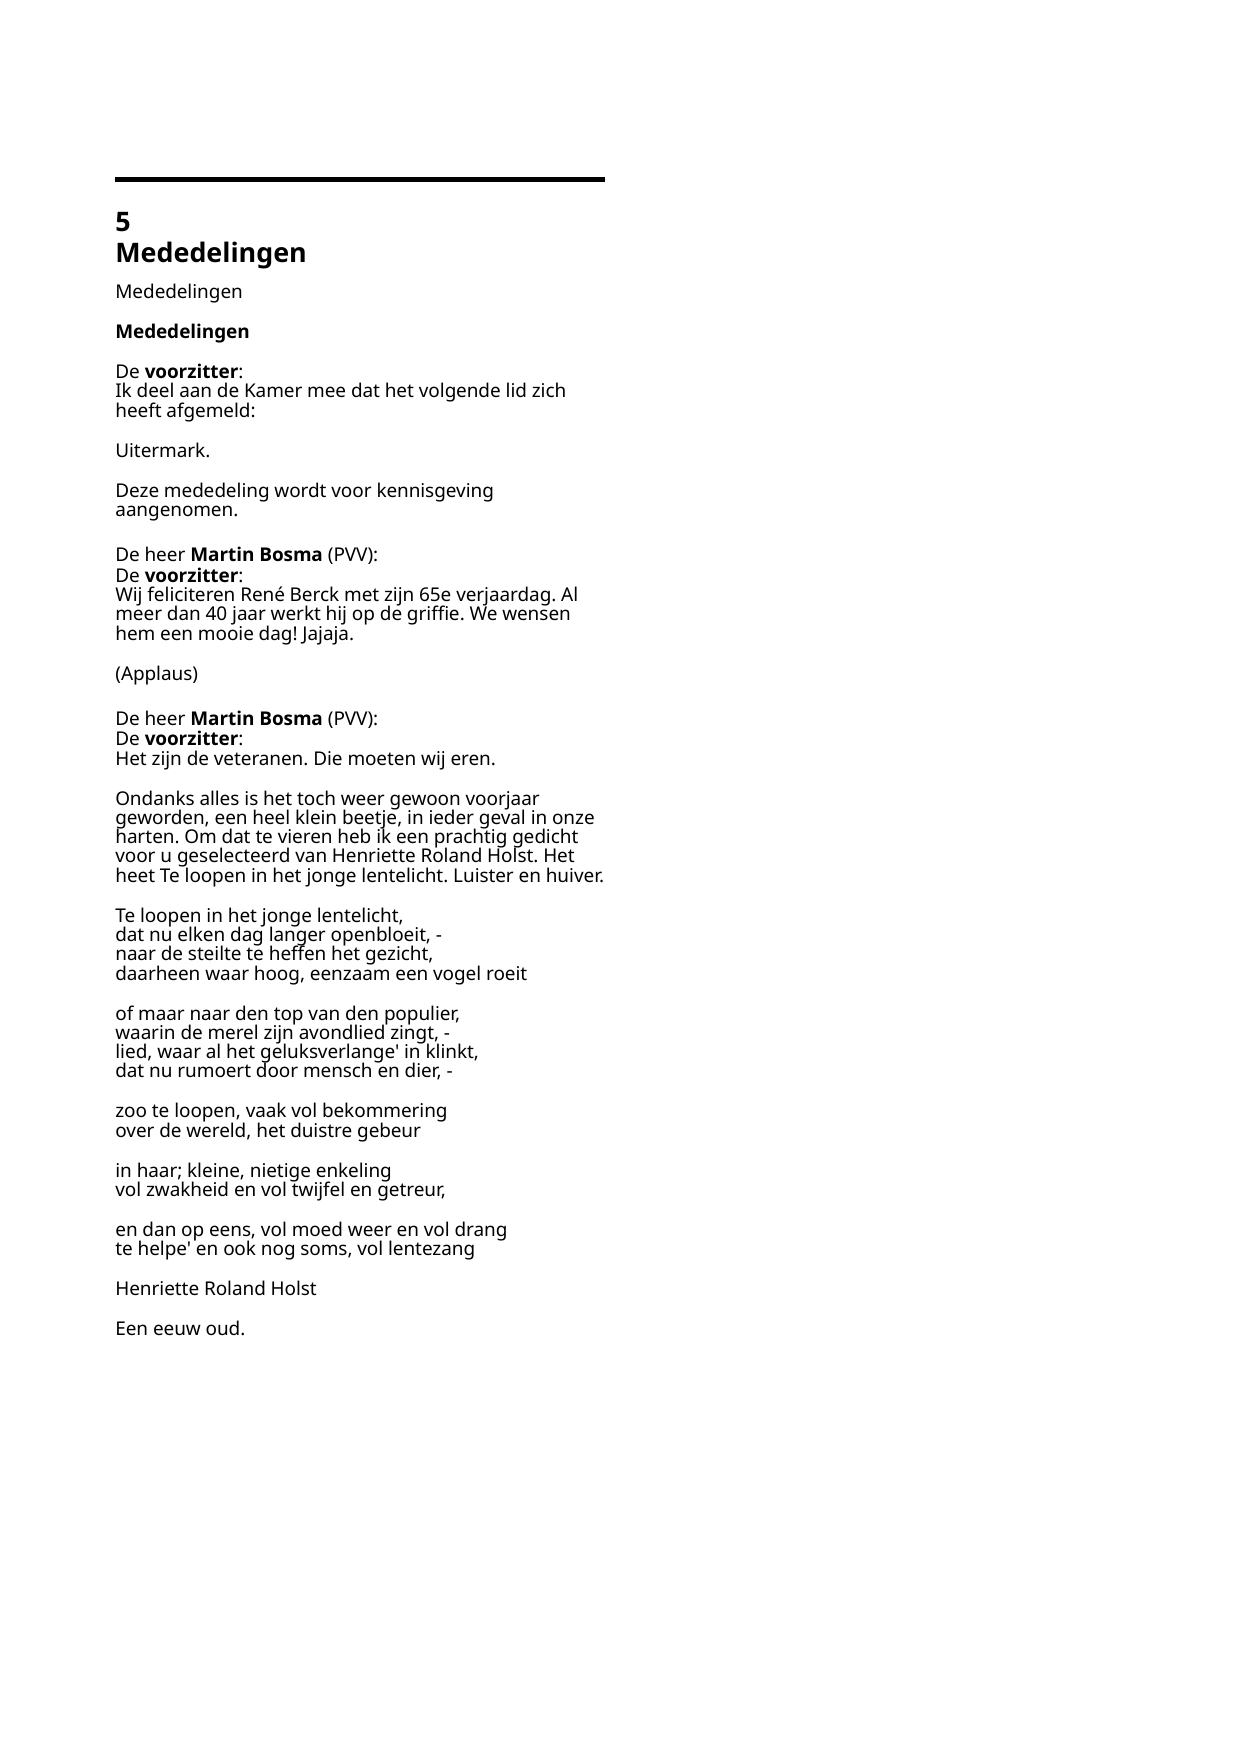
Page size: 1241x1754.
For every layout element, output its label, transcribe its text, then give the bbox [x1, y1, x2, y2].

text De heer Martin Bosma (PVV): [115, 541, 605, 567]
text Het zijn de veteranen. Die moeten wij eren. [115, 750, 605, 769]
text daarheen waar hoog, eenzaam een vogel roeit [115, 964, 605, 984]
text Uitermark. [115, 442, 605, 461]
text te helpe' en ook nog soms, vol lentezang [115, 1240, 605, 1259]
text vol zwakheid en vol twijfel en getreur, [115, 1181, 605, 1200]
text De voorzitter: [115, 363, 605, 382]
text 5 [115, 203, 605, 239]
text lied, waar al het geluksverlange' in klinkt, [115, 1043, 605, 1062]
text dat nu elken dag langer openbloeit, - [115, 926, 605, 945]
text Mededelingen [115, 323, 605, 342]
text Ik deel aan de Kamer mee dat het volgende lid zich heeft afgemeld: [115, 382, 605, 421]
text dat nu rumoert door mensch en dier, - [115, 1062, 605, 1082]
text zoo te loopen, vaak vol bekommering [115, 1102, 605, 1122]
text Een eeuw oud. [115, 1320, 605, 1339]
text of maar naar den top van den populier, [115, 1004, 605, 1024]
text Deze mededeling wordt voor kennisgeving aangenomen. [115, 482, 605, 520]
text naar de steilte te heffen het gezicht, [115, 945, 605, 964]
text Wij feliciteren René Berck met zijn 65e verjaardag. Al meer dan 40 jaar werkt hij op de griffie. We wensen hem een mooie dag! Jajaja. [115, 586, 605, 644]
text De voorzitter: [115, 730, 605, 750]
text waarin de merel zijn avondlied zingt, - [115, 1024, 605, 1043]
text Henriette Roland Holst [115, 1280, 605, 1299]
text Ondanks alles is het toch weer gewoon voorjaar geworden, een heel klein beetje, in ieder geval in onze harten. Om dat te vieren heb ik een prachtig gedicht voor u geselecteerd van Henriette Roland Holst. Het heet Te loopen in het jonge lentelicht. Luister en huiver. [115, 790, 605, 886]
text in haar; kleine, nietige enkeling [115, 1162, 605, 1181]
text Te loopen in het jonge lentelicht, [115, 907, 605, 926]
text en dan op eens, vol moed weer en vol drang [115, 1221, 605, 1240]
text Mededelingen [115, 283, 605, 302]
text De voorzitter: [115, 567, 605, 586]
text over de wereld, het duistre gebeur [115, 1122, 605, 1141]
text Mededelingen [115, 239, 605, 283]
text (Applaus) [115, 664, 605, 684]
text De heer Martin Bosma (PVV): [115, 705, 605, 730]
